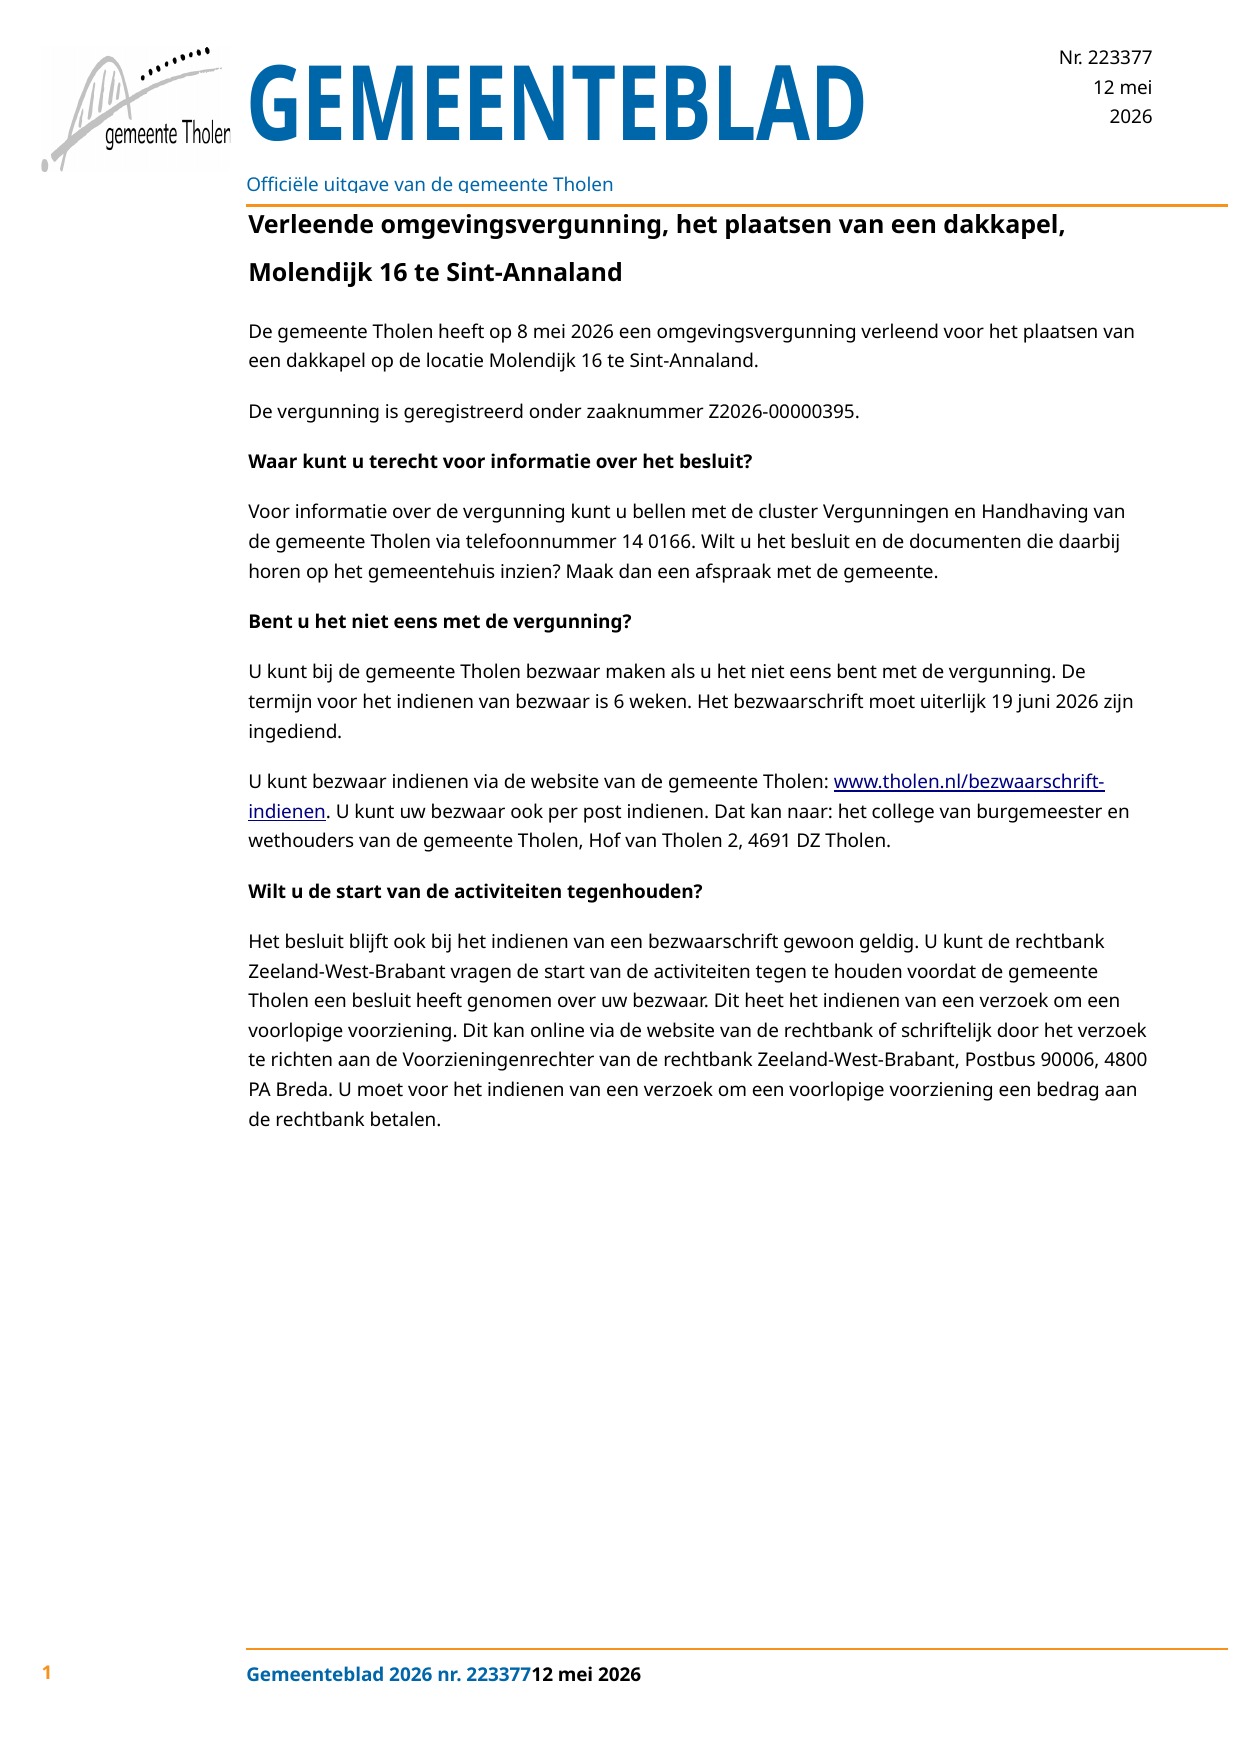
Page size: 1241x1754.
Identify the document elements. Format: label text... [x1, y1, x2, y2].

text Waar kunt u terecht voor informatie over het besluit? [248, 448, 1152, 474]
text De gemeente Tholen heeft op 8 mei 2026 een omgevingsvergunning verleend voor het plaatsen van een dakkapel op de locatie Molendijk 16 te Sint-Annaland. [248, 318, 1152, 373]
text Verleende omgevingsvergunning, het plaatsen van een dakkapel, Molendijk 16 te Sint-Annaland [248, 207, 1152, 288]
text Bent u het niet eens met de vergunning? [248, 608, 1152, 634]
text U kunt bezwaar indienen via de website van de gemeente Tholen: www.tholen.nl/bezwaarschrift-indienen. U kunt uw bezwaar ook per post indienen. Dat kan naar: het college van burgemeester en wethouders van de gemeente Tholen, Hof van Tholen 2, 4691 DZ Tholen. [248, 768, 1152, 853]
picture [41, 47, 231, 172]
text Het besluit blijft ook bij het indienen van een bezwaarschrift gewoon geldig. U kunt de rechtbank Zeeland-West-Brabant vragen de start van de activiteiten tegen te houden voordat de gemeente Tholen een besluit heeft genomen over uw bezwaar. Dit heet het indienen van een verzoek om een voorlopige voorziening. Dit kan online via de website van de rechtbank of schriftelijk door het verzoek te richten aan de Voorzieningenrechter van de rechtbank Zeeland-West-Brabant, Postbus 90006, 4800 PA Breda. U moet voor het indienen van een verzoek om een voorlopige voorziening een bedrag aan de rechtbank betalen. [248, 928, 1152, 1132]
text Voor informatie over de vergunning kunt u bellen met de cluster Vergunningen en Handhaving van de gemeente Tholen via telefoonnummer 14 0166. Wilt u het besluit en de documenten die daarbij horen op het gemeentehuis inzien? Maak dan een afspraak met de gemeente. [248, 499, 1152, 584]
text Wilt u de start van de activiteiten tegenhouden? [248, 878, 1152, 904]
text U kunt bij de gemeente Tholen bezwaar maken als u het niet eens bent met de vergunning. De termijn voor het indienen van bezwaar is 6 weken. Het bezwaarschrift moet uiterlijk 19 juni 2026 zijn ingediend. [248, 659, 1152, 744]
text De vergunning is geregistreerd onder zaaknummer Z2026-00000395. [248, 398, 1152, 424]
